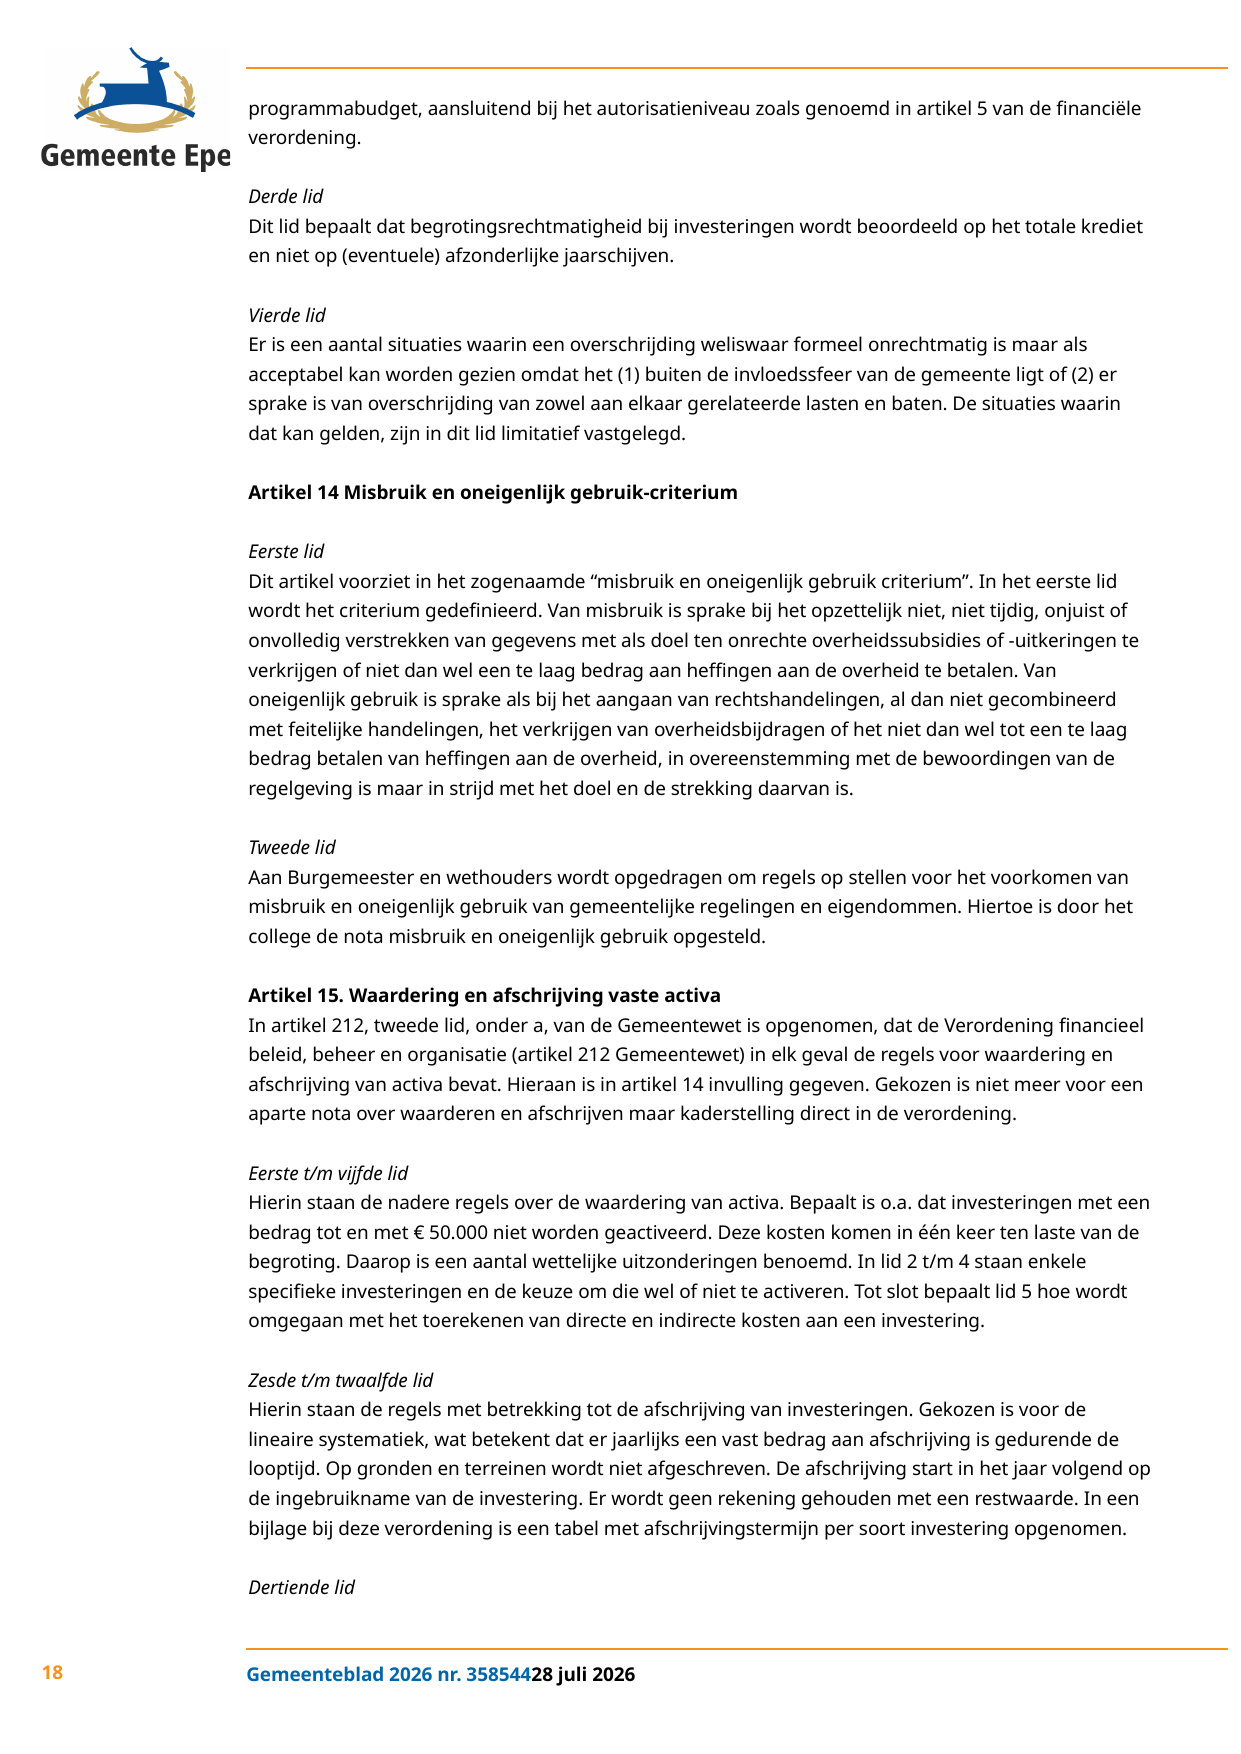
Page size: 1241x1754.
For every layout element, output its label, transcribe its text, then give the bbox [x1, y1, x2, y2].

text Eerste lid [248, 538, 1152, 564]
text Derde lid [248, 183, 1152, 209]
text Artikel 14 Misbruik en oneigenlijk gebruik-criterium [248, 479, 1152, 505]
text Hierin staan de nadere regels over de waardering van activa. Bepaalt is o.a. dat investeringen met een bedrag tot en met € 50.000 niet worden geactiveerd. Deze kosten komen in één keer ten laste van de begroting. Daarop is een aantal wettelijke uitzonderingen benoemd. In lid 2 t/m 4 staan enkele specifieke investeringen en de keuze om die wel of niet te activeren. Tot slot bepaalt lid 5 hoe wordt omgegaan met het toerekenen van directe en indirecte kosten aan een investering. [248, 1189, 1152, 1333]
text Artikel 15. Waardering en afschrijving vaste activa [248, 982, 1152, 1008]
text Dertiende lid [248, 1574, 1152, 1600]
text Eerste t/m vijfde lid [248, 1160, 1152, 1186]
text programmabudget, aansluitend bij het autorisatieniveau zoals genoemd in artikel 5 van de financiële verordening. [248, 95, 1152, 150]
text Aan Burgemeester en wethouders wordt opgedragen om regels op stellen voor het voorkomen van misbruik en oneigenlijk gebruik van gemeentelijke regelingen en eigendommen. Hiertoe is door het college de nota misbruik en oneigenlijk gebruik opgesteld. [248, 864, 1152, 949]
text Hierin staan de regels met betrekking tot de afschrijving van investeringen. Gekozen is voor de lineaire systematiek, wat betekent dat er jaarlijks een vast bedrag aan afschrijving is gedurende de looptijd. Op gronden en terreinen wordt niet afgeschreven. De afschrijving start in het jaar volgend op de ingebruikname van de investering. Er wordt geen rekening gehouden met een restwaarde. In een bijlage bij deze verordening is een tabel met afschrijvingstermijn per soort investering opgenomen. [248, 1396, 1152, 1541]
text Dit artikel voorziet in het zogenaamde “misbruik en oneigenlijk gebruik criterium”. In het eerste lid wordt het criterium gedefinieerd. Van misbruik is sprake bij het opzettelijk niet, niet tijdig, onjuist of onvolledig verstrekken van gegevens met als doel ten onrechte overheidssubsidies of -uitkeringen te verkrijgen of niet dan wel een te laag bedrag aan heffingen aan de overheid te betalen. Van oneigenlijk gebruik is sprake als bij het aangaan van rechtshandelingen, al dan niet gecombineerd met feitelijke handelingen, het verkrijgen van overheidsbijdragen of het niet dan wel tot een te laag bedrag betalen van heffingen aan de overheid, in overeenstemming met de bewoordingen van de regelgeving is maar in strijd met het doel en de strekking daarvan is. [248, 568, 1152, 801]
text Dit lid bepaalt dat begrotingsrechtmatigheid bij investeringen wordt beoordeeld op het totale krediet en niet op (eventuele) afzonderlijke jaarschijven. [248, 213, 1152, 268]
text In artikel 212, tweede lid, onder a, van de Gemeentewet is opgenomen, dat de Verordening financieel beleid, beheer en organisatie (artikel 212 Gemeentewet) in elk geval de regels voor waardering en afschrijving van activa bevat. Hieraan is in artikel 14 invulling gegeven. Gekozen is niet meer voor een aparte nota over waarderen en afschrijven maar kaderstelling direct in de verordening. [248, 1012, 1152, 1126]
picture [41, 47, 231, 172]
text Er is een aantal situaties waarin een overschrijding weliswaar formeel onrechtmatig is maar als acceptabel kan worden gezien omdat het (1) buiten de invloedssfeer van de gemeente ligt of (2) er sprake is van overschrijding van zowel aan elkaar gerelateerde lasten en baten. De situaties waarin dat kan gelden, zijn in dit lid limitatief vastgelegd. [248, 331, 1152, 446]
text Zesde t/m twaalfde lid [248, 1367, 1152, 1393]
text Tweede lid [248, 834, 1152, 860]
text Vierde lid [248, 302, 1152, 328]
